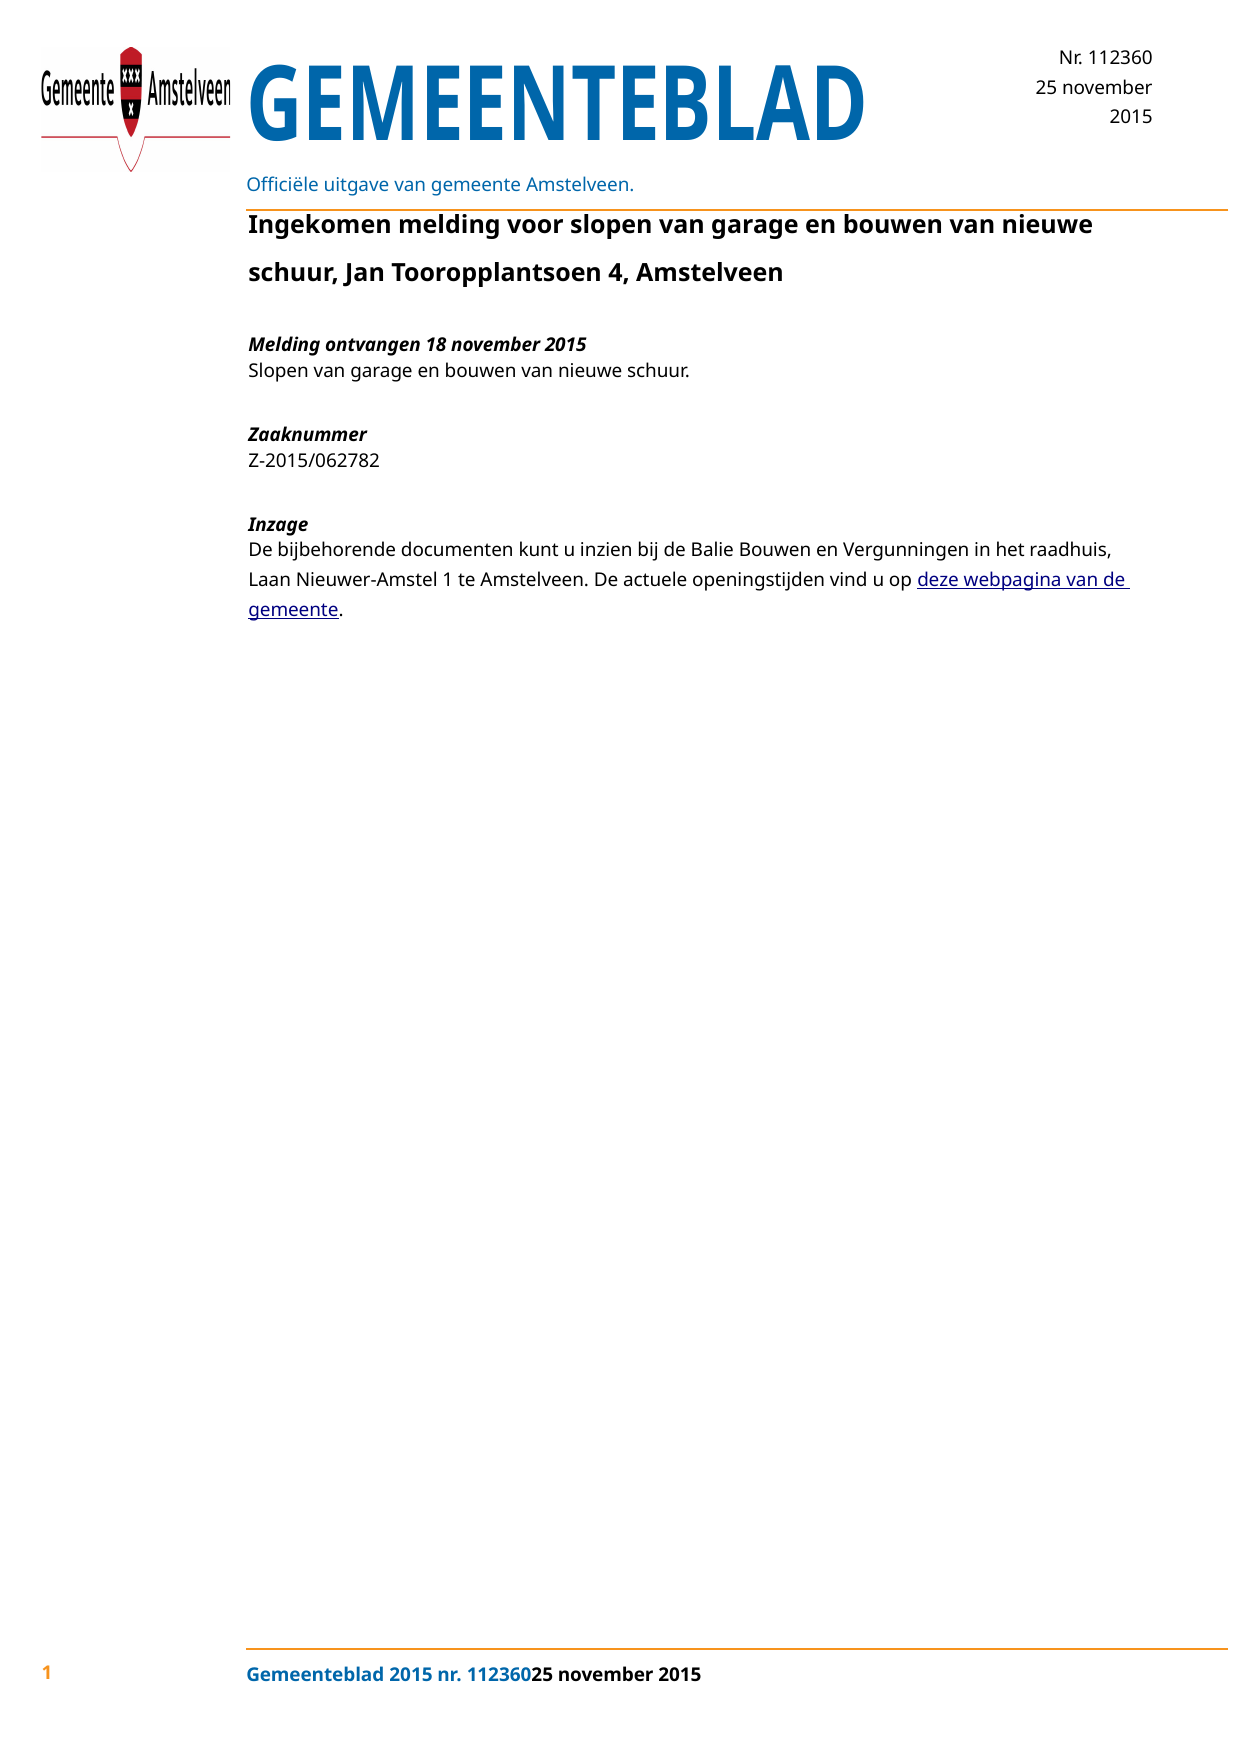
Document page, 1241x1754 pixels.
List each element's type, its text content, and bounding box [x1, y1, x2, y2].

text Z-2015/062782 [248, 447, 1152, 473]
text Inzage [248, 511, 1152, 537]
text Slopen van garage en bouwen van nieuwe schuur. [248, 357, 1152, 383]
text De bijbehorende documenten kunt u inzien bij de Balie Bouwen en Vergunningen in het raadhuis, Laan Nieuwer-Amstel 1 te Amstelveen. De actuele openingstijden vind u op deze webpagina van de gemeente. [248, 537, 1152, 621]
picture [41, 47, 231, 172]
text Zaaknummer [248, 421, 1152, 447]
text Ingekomen melding voor slopen van garage en bouwen van nieuwe schuur, Jan Tooropplantsoen 4, Amstelveen [248, 211, 1152, 288]
text Melding ontvangen 18 november 2015 [248, 331, 1152, 357]
